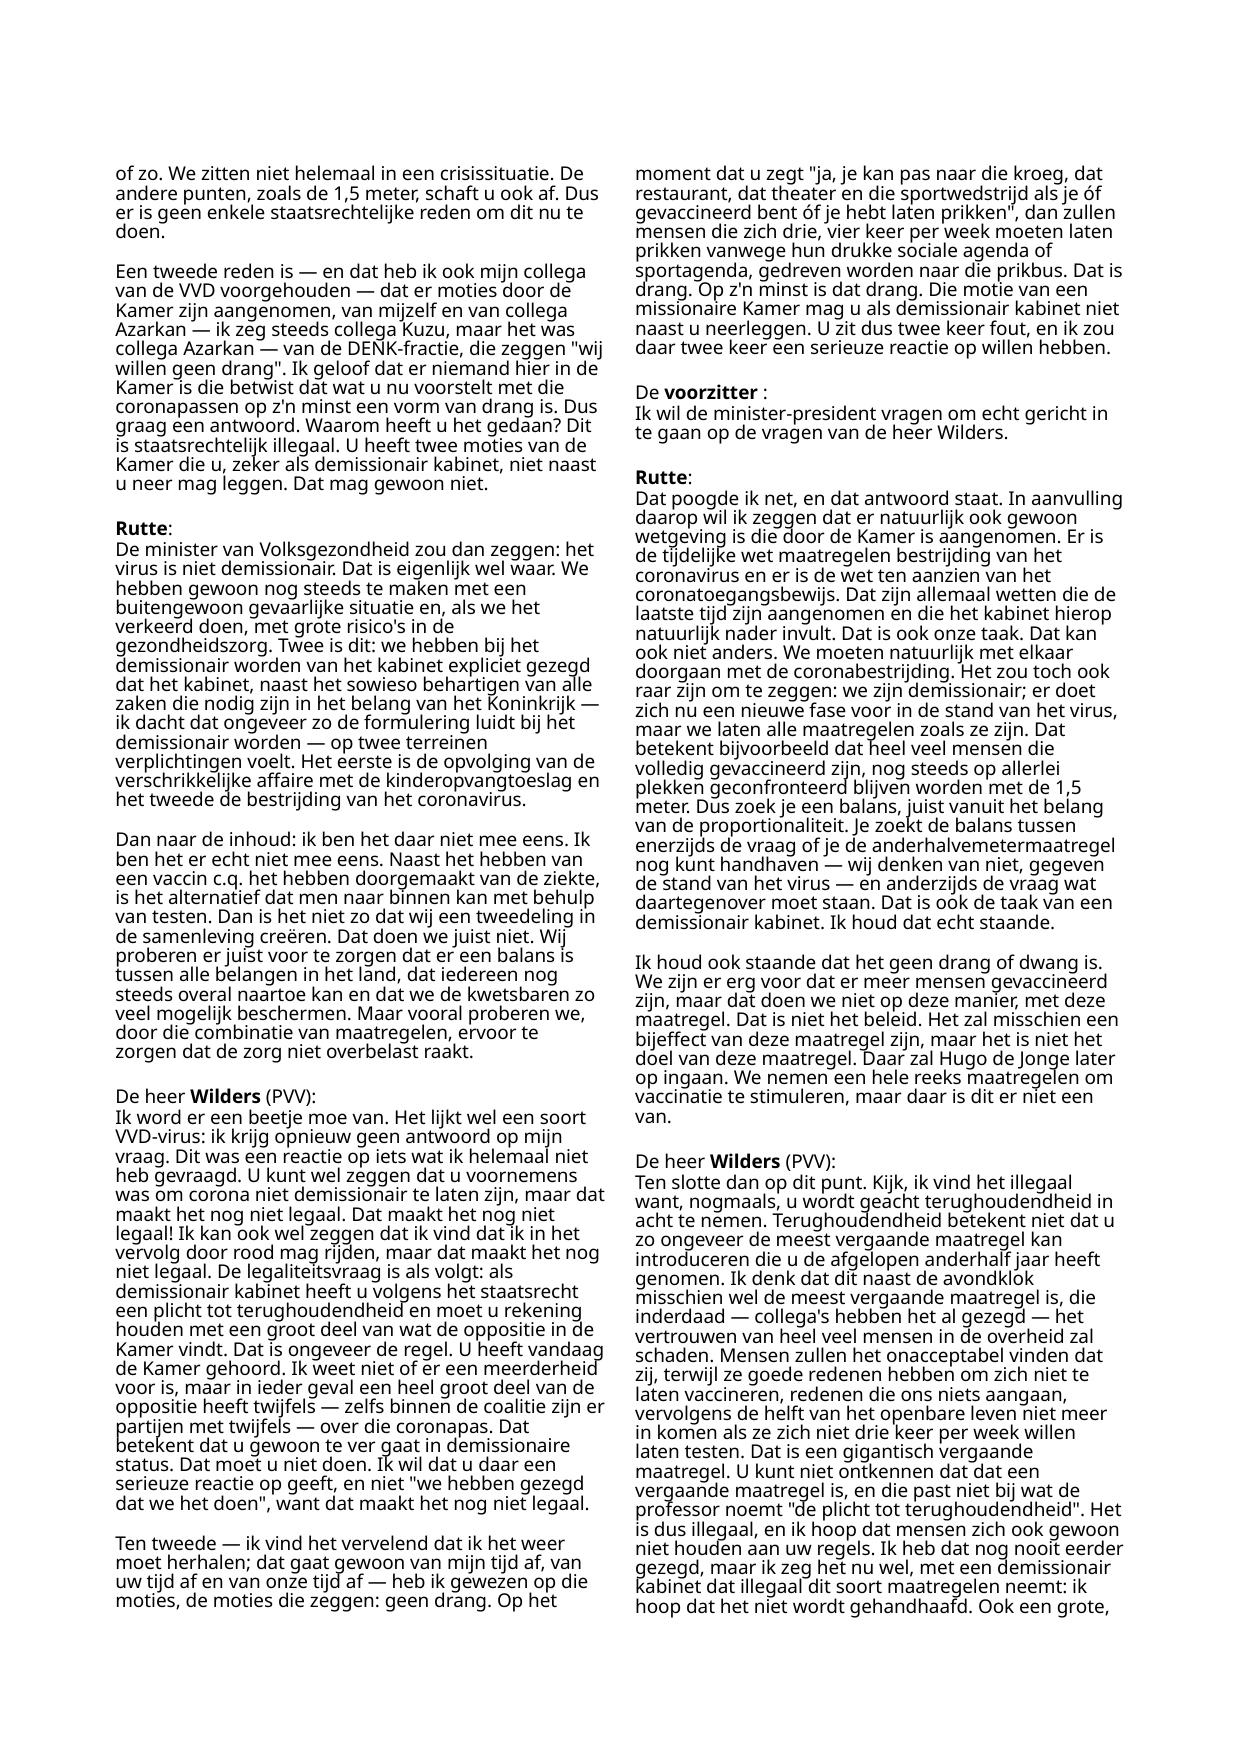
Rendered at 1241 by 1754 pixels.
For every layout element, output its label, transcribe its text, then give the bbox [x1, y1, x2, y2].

text Een tweede reden is — en dat heb ik ook mijn collega van de VVD voorgehouden — dat er moties door de Kamer zijn aangenomen, van mijzelf en van collega Azarkan — ik zeg steeds collega Kuzu, maar het was collega Azarkan — van de DENK-fractie, die zeggen "wij willen geen drang". Ik geloof dat er niemand hier in de Kamer is die betwist dat wat u nu voorstelt met die coronapassen op z'n minst een vorm van drang is. Dus graag een antwoord. Waarom heeft u het gedaan? Dit is staatsrechtelijk illegaal. U heeft twee moties van de Kamer die u, zeker als demissionair kabinet, niet naast u neer mag leggen. Dat mag gewoon niet. [115, 263, 605, 494]
text Ten tweede — ik vind het vervelend dat ik het weer moet herhalen; dat gaat gewoon van mijn tijd af, van uw tijd af en van onze tijd af — heb ik gewezen op die moties, de moties die zeggen: geen drang. Op het [115, 1535, 605, 1612]
text De heer Wilders (PVV): [115, 1083, 605, 1109]
text moment dat u zegt "ja, je kan pas naar die kroeg, dat restaurant, dat theater en die sportwedstrijd als je óf gevaccineerd bent óf je hebt laten prikken", dan zullen mensen die zich drie, vier keer per week moeten laten prikken vanwege hun drukke sociale agenda of sportagenda, gedreven worden naar die prikbus. Dat is drang. Op z'n minst is dat drang. Die motie van een missionaire Kamer mag u als demissionair kabinet niet naast u neerleggen. U zit dus twee keer fout, en ik zou daar twee keer een serieuze reactie op willen hebben. [635, 165, 1125, 358]
text Ik word er een beetje moe van. Het lijkt wel een soort VVD-virus: ik krijg opnieuw geen antwoord op mijn vraag. Dit was een reactie op iets wat ik helemaal niet heb gevraagd. U kunt wel zeggen dat u voornemens was om corona niet demissionair te laten zijn, maar dat maakt het nog niet legaal. Dat maakt het nog niet legaal! Ik kan ook wel zeggen dat ik vind dat ik in het vervolg door rood mag rijden, maar dat maakt het nog niet legaal. De legaliteitsvraag is als volgt: als demissionair kabinet heeft u volgens het staatsrecht een plicht tot terughoudendheid en moet u rekening houden met een groot deel van wat de oppositie in de Kamer vindt. Dat is ongeveer de regel. U heeft vandaag de Kamer gehoord. Ik weet niet of er een meerderheid voor is, maar in ieder geval een heel groot deel van de oppositie heeft twijfels — zelfs binnen de coalitie zijn er partijen met twijfels — over die coronapas. Dat betekent dat u gewoon te ver gaat in demissionaire status. Dat moet u niet doen. Ik wil dat u daar een serieuze reactie op geeft, en niet "we hebben gezegd dat we het doen", want dat maakt het nog niet legaal. [115, 1109, 605, 1514]
text Rutte: [635, 464, 1125, 490]
text Ik wil de minister-president vragen om echt gericht in te gaan op de vragen van de heer Wilders. [635, 404, 1125, 443]
text De heer Wilders (PVV): [635, 1148, 1125, 1174]
text Ten slotte dan op dit punt. Kijk, ik vind het illegaal want, nogmaals, u wordt geacht terughoudendheid in acht te nemen. Terughoudendheid betekent niet dat u zo ongeveer de meest vergaande maatregel kan introduceren die u de afgelopen anderhalf jaar heeft genomen. Ik denk dat dit naast de avondklok misschien wel de meest vergaande maatregel is, die inderdaad — collega's hebben het al gezegd — het vertrouwen van heel veel mensen in de overheid zal schaden. Mensen zullen het onacceptabel vinden dat zij, terwijl ze goede redenen hebben om zich niet te laten vaccineren, redenen die ons niets aangaan, vervolgens de helft van het openbare leven niet meer in komen als ze zich niet drie keer per week willen laten testen. Dat is een gigantisch vergaande maatregel. U kunt niet ontkennen dat dat een vergaande maatregel is, en die past niet bij wat de professor noemt "de plicht tot terughoudendheid". Het is dus illegaal, en ik hoop dat mensen zich ook gewoon niet houden aan uw regels. Ik heb dat nog nooit eerder gezegd, maar ik zeg het nu wel, met een demissionair kabinet dat illegaal dit soort maatregelen neemt: ik hoop dat het niet wordt gehandhaafd. Ook een grote, [635, 1174, 1125, 1617]
text Dan naar de inhoud: ik ben het daar niet mee eens. Ik ben het er echt niet mee eens. Naast het hebben van een vaccin c.q. het hebben doorgemaakt van de ziekte, is het alternatief dat men naar binnen kan met behulp van testen. Dan is het niet zo dat wij een tweedeling in de samenleving creëren. Dat doen we juist niet. Wij proberen er juist voor te zorgen dat er een balans is tussen alle belangen in het land, dat iedereen nog steeds overal naartoe kan en dat we de kwetsbaren zo veel mogelijk beschermen. Maar vooral proberen we, door die combinatie van maatregelen, ervoor te zorgen dat de zorg niet overbelast raakt. [115, 831, 605, 1063]
text Ik houd ook staande dat het geen drang of dwang is. We zijn er erg voor dat er meer mensen gevaccineerd zijn, maar dat doen we niet op deze manier, met deze maatregel. Dat is niet het beleid. Het zal misschien een bijeffect van deze maatregel zijn, maar het is niet het doel van deze maatregel. Daar zal Hugo de Jonge later op ingaan. We nemen een hele reeks maatregelen om vaccinatie te stimuleren, maar daar is dit er niet een van. [635, 954, 1125, 1127]
text Dat poogde ik net, en dat antwoord staat. In aanvulling daarop wil ik zeggen dat er natuurlijk ook gewoon wetgeving is die door de Kamer is aangenomen. Er is de tijdelijke wet maatregelen bestrijding van het coronavirus en er is de wet ten aanzien van het coronatoegangsbewijs. Dat zijn allemaal wetten die de laatste tijd zijn aangenomen en die het kabinet hierop natuurlijk nader invult. Dat is ook onze taak. Dat kan ook niet anders. We moeten natuurlijk met elkaar doorgaan met de coronabestrijding. Het zou toch ook raar zijn om te zeggen: we zijn demissionair; er doet zich nu een nieuwe fase voor in de stand van het virus, maar we laten alle maatregelen zoals ze zijn. Dat betekent bijvoorbeeld dat heel veel mensen die volledig gevaccineerd zijn, nog steeds op allerlei plekken geconfronteerd blijven worden met de 1,5 meter. Dus zoek je een balans, juist vanuit het belang van de proportionaliteit. Je zoekt de balans tussen enerzijds de vraag of je de anderhalvemetermaatregel nog kunt handhaven — wij denken van niet, gegeven de stand van het virus — en anderzijds de vraag wat daartegenover moet staan. Dat is ook de taak van een demissionair kabinet. Ik houd dat echt staande. [635, 490, 1125, 933]
text of zo. We zitten niet helemaal in een crisissituatie. De andere punten, zoals de 1,5 meter, schaft u ook af. Dus er is geen enkele staatsrechtelijke reden om dit nu te doen. [115, 165, 605, 242]
text De minister van Volksgezondheid zou dan zeggen: het virus is niet demissionair. Dat is eigenlijk wel waar. We hebben gewoon nog steeds te maken met een buitengewoon gevaarlijke situatie en, als we het verkeerd doen, met grote risico's in de gezondheidszorg. Twee is dit: we hebben bij het demissionair worden van het kabinet expliciet gezegd dat het kabinet, naast het sowieso behartigen van alle zaken die nodig zijn in het belang van het Koninkrijk — ik dacht dat ongeveer zo de formulering luidt bij het demissionair worden — op twee terreinen verplichtingen voelt. Het eerste is de opvolging van de verschrikkelijke affaire met de kinderopvangtoeslag en het tweede de bestrijding van het coronavirus. [115, 541, 605, 811]
text De voorzitter : [635, 379, 1125, 404]
text Rutte: [115, 515, 605, 541]
